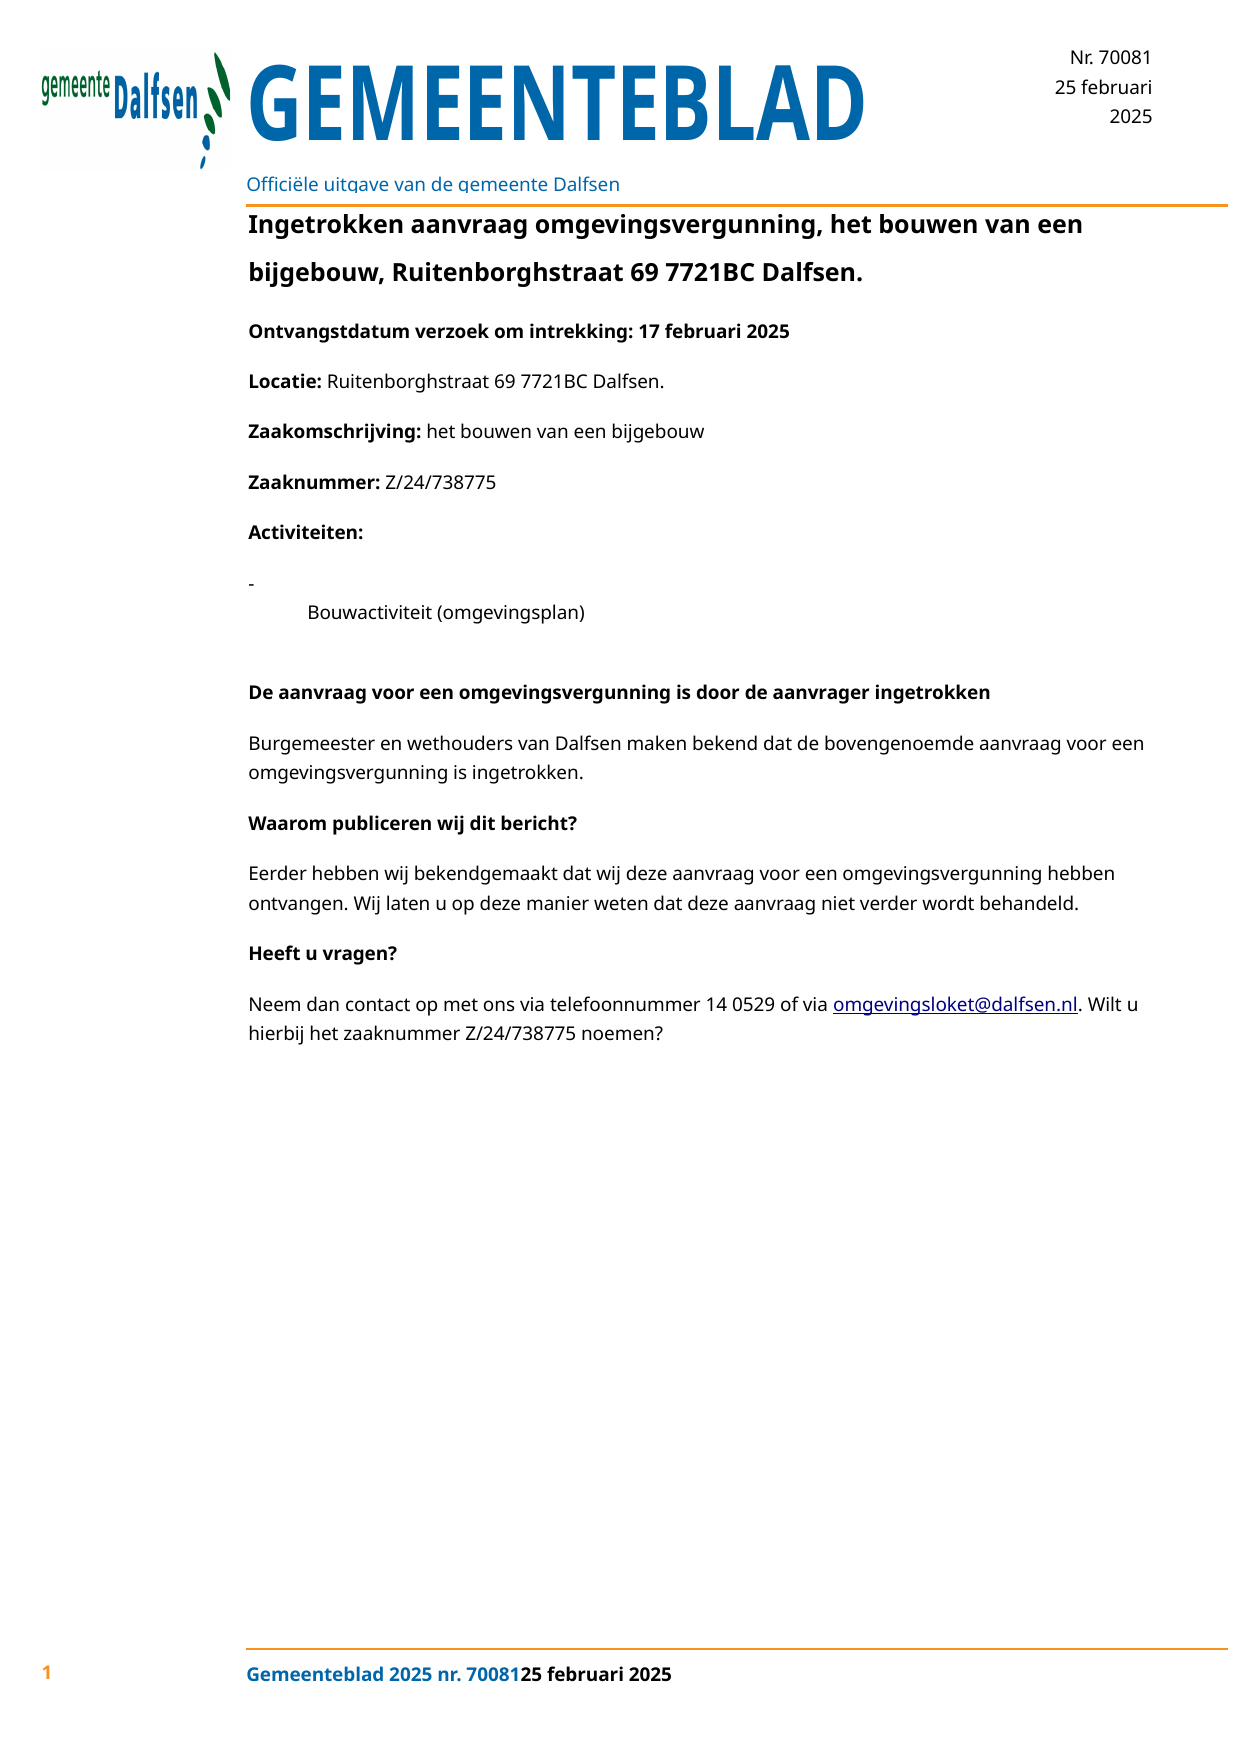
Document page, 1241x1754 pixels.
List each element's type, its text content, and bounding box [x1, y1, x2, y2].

text Ingetrokken aanvraag omgevingsvergunning, het bouwen van een bijgebouw, Ruitenborghstraat 69 7721BC Dalfsen. [248, 207, 1152, 288]
list Bouwactiviteit (omgevingsplan) [248, 599, 1152, 625]
picture [41, 47, 231, 172]
text Zaaknummer: Z/24/738775 [248, 469, 1152, 495]
text Eerder hebben wij bekendgemaakt dat wij deze aanvraag voor een omgevingsvergunning hebben ontvangen. Wij laten u op deze manier weten dat deze aanvraag niet verder wordt behandeld. [248, 860, 1152, 916]
text Locatie: Ruitenborghstraat 69 7721BC Dalfsen. [248, 368, 1152, 394]
text Burgemeester en wethouders van Dalfsen maken bekend dat de bovengenoemde aanvraag voor een omgevingsvergunning is ingetrokken. [248, 730, 1152, 785]
text Zaakomschrijving: het bouwen van een bijgebouw [248, 419, 1152, 444]
text Heeft u vragen? [248, 940, 1152, 966]
text Ontvangstdatum verzoek om intrekking: 17 februari 2025 [248, 318, 1152, 344]
text Activiteiten: [248, 519, 1152, 545]
text Neem dan contact op met ons via telefoonnummer 14 0529 of via omgevingsloket@dalfsen.nl. Wilt u hierbij het zaaknummer Z/24/738775 noemen? [248, 991, 1152, 1046]
text Waarom publiceren wij dit bericht? [248, 810, 1152, 836]
text De aanvraag voor een omgevingsvergunning is door de aanvrager ingetrokken [248, 679, 1152, 705]
